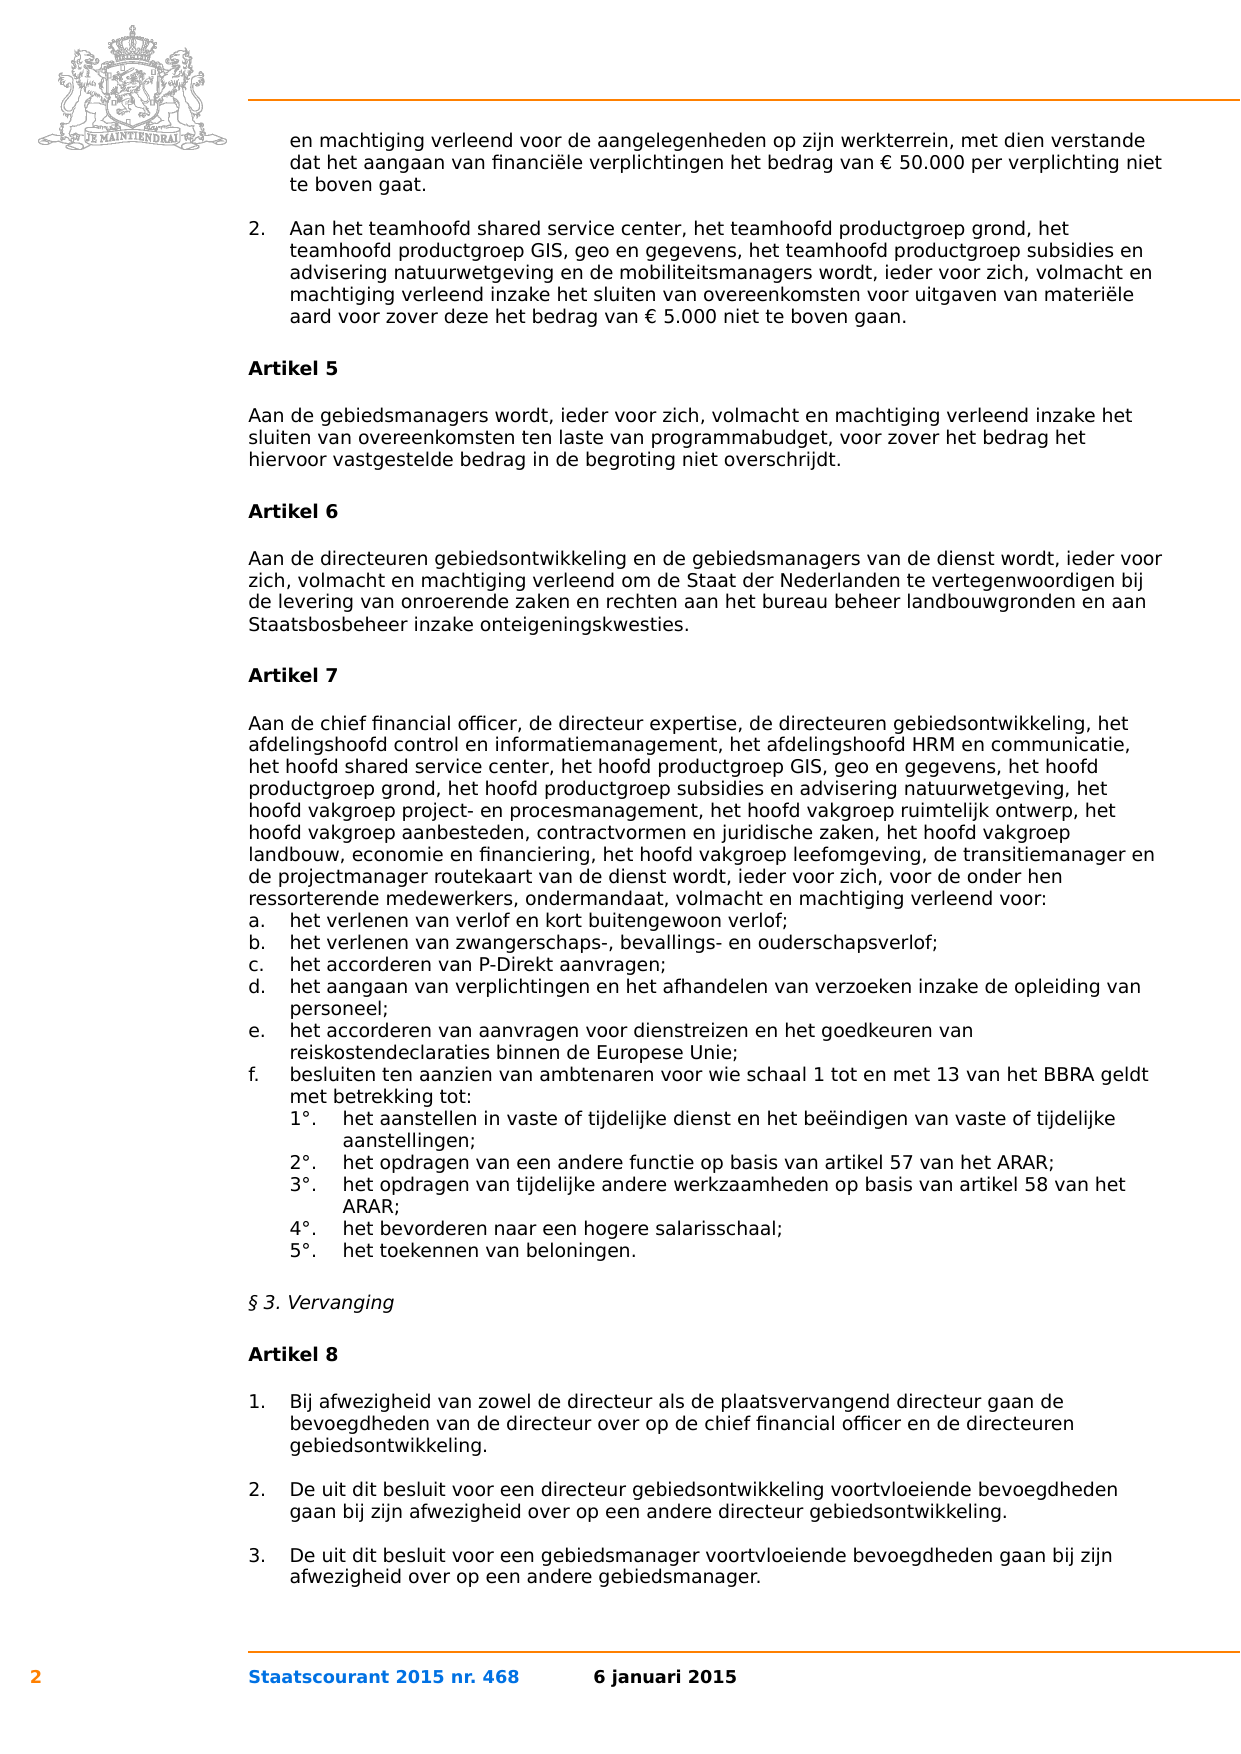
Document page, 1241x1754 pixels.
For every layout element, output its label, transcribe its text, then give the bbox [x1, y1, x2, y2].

subtitle Artikel 5 [248, 358, 1163, 379]
text Aan de gebiedsmanagers wordt, ieder voor zich, volmacht en machtiging verleend inzake het sluiten van overeenkomsten ten laste van programmabudget, voor zover het bedrag het hiervoor vastgestelde bedrag in de begroting niet overschrijdt. [248, 404, 1163, 471]
text Aan de directeuren gebiedsontwikkeling en de gebiedsmanagers van de dienst wordt, ieder voor zich, volmacht en machtiging verleend om de Staat der Nederlanden te vertegenwoordigen bij de levering van onroerende zaken en rechten aan het bureau beheer landbouwgronden en aan Staatsbosbeheer inzake onteigeningskwesties. [248, 547, 1163, 635]
text 3. De uit dit besluit voor een gebiedsmanager voortvloeiende bevoegdheden gaan bij zijn afwezigheid over op een andere gebiedsmanager. [248, 1544, 1163, 1588]
subtitle Artikel 8 [248, 1344, 1163, 1366]
text c. het accorderen van P-Direkt aanvragen; [248, 954, 1163, 976]
text e. het accorderen van aanvragen voor dienstreizen en het goedkeuren van reiskostendeclaraties binnen de Europese Unie; [248, 1020, 1163, 1064]
text f. besluiten ten aanzien van ambtenaren voor wie schaal 1 tot en met 13 van het BBRA geldt met betrekking tot: [248, 1064, 1163, 1108]
text a. het verlenen van verlof en kort buitengewoon verlof; [248, 910, 1163, 932]
text 4°. het bevorderen naar een hogere salarisschaal; [289, 1218, 1163, 1240]
text b. het verlenen van zwangerschaps-, bevallings- en ouderschapsverlof; [248, 932, 1163, 954]
text d. het aangaan van verplichtingen en het afhandelen van verzoeken inzake de opleiding van personeel; [248, 976, 1163, 1020]
text en machtiging verleend voor de aangelegenheden op zijn werkterrein, met dien verstande dat het aangaan van financiële verplichtingen het bedrag van € 50.000 per verplichting niet te boven gaat. [248, 130, 1163, 196]
subtitle Artikel 7 [248, 665, 1163, 687]
text 1°. het aanstellen in vaste of tijdelijke dienst en het beëindigen van vaste of tijdelijke aanstellingen; [289, 1108, 1163, 1152]
text Aan de chief financial officer, de directeur expertise, de directeuren gebiedsontwikkeling, het afdelingshoofd control en informatiemanagement, het afdelingshoofd HRM en communicatie, het hoofd shared service center, het hoofd productgroep GIS, geo en gegevens, het hoofd productgroep grond, het hoofd productgroep subsidies en advisering natuurwetgeving, het hoofd vakgroep project- en procesmanagement, het hoofd vakgroep ruimtelijk ontwerp, het hoofd vakgroep aanbesteden, contractvormen en juridische zaken, het hoofd vakgroep landbouw, economie en financiering, het hoofd vakgroep leefomgeving, de transitiemanager en de projectmanager routekaart van de dienst wordt, ieder voor zich, voor de onder hen ressorterende medewerkers, ondermandaat, volmacht en machtiging verleend voor: [248, 712, 1163, 910]
text 2. Aan het teamhoofd shared service center, het teamhoofd productgroep grond, het teamhoofd productgroep GIS, geo en gegevens, het teamhoofd productgroep subsidies en advisering natuurwetgeving en de mobiliteitsmanagers wordt, ieder voor zich, volmacht en machtiging verleend inzake het sluiten van overeenkomsten voor uitgaven van materiële aard voor zover deze het bedrag van € 5.000 niet te boven gaan. [248, 218, 1163, 328]
text 1. Bij afwezigheid van zowel de directeur als de plaatsvervangend directeur gaan de bevoegdheden van de directeur over op de chief financial officer en de directeuren gebiedsontwikkeling. [248, 1391, 1163, 1457]
subtitle § 3. Vervanging [248, 1292, 1163, 1314]
text 2. De uit dit besluit voor een directeur gebiedsontwikkeling voortvloeiende bevoegdheden gaan bij zijn afwezigheid over op een andere directeur gebiedsontwikkeling. [248, 1479, 1163, 1523]
text 5°. het toekennen van beloningen. [289, 1240, 1163, 1262]
text 3°. het opdragen van tijdelijke andere werkzaamheden op basis van artikel 58 van het ARAR; [289, 1174, 1163, 1218]
subtitle Artikel 6 [248, 501, 1163, 522]
text 2°. het opdragen van een andere functie op basis van artikel 57 van het ARAR; [289, 1152, 1163, 1174]
picture [38, 25, 227, 150]
